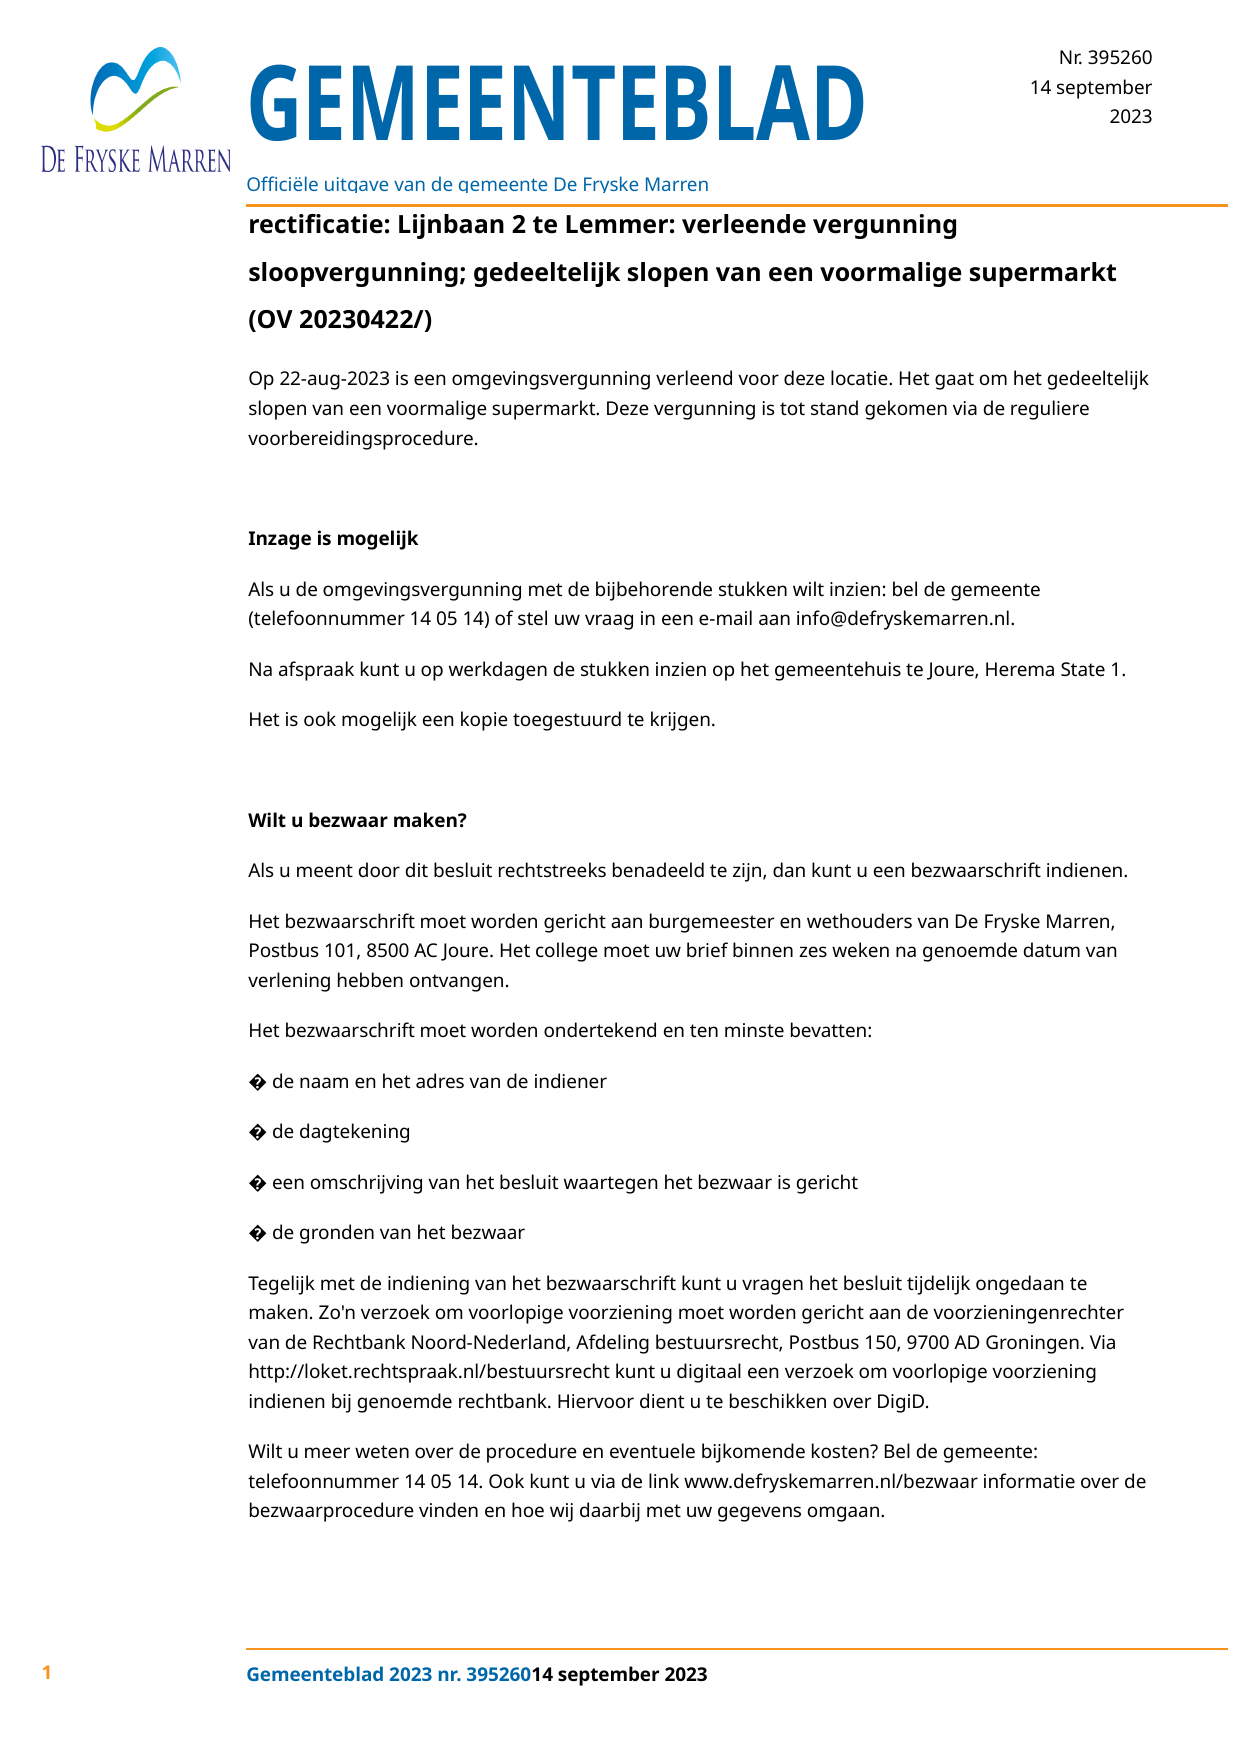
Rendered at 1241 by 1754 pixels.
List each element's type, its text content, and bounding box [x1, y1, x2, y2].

text Als u meent door dit besluit rechtstreeks benadeeld te zijn, dan kunt u een bezwaarschrift indienen. [248, 858, 1152, 883]
picture [41, 47, 231, 172]
text � de gronden van het bezwaar [248, 1219, 1152, 1245]
text � de naam en het adres van de indiener [248, 1068, 1152, 1094]
text Het bezwaarschrift moet worden ondertekend en ten minste bevatten: [248, 1018, 1152, 1043]
text Wilt u bezwaar maken? [248, 807, 1152, 833]
text Tegelijk met de indiening van het bezwaarschrift kunt u vragen het besluit tijdelijk ongedaan te maken. Zo'n verzoek om voorlopige voorziening moet worden gericht aan de voorzieningenrechter van de Rechtbank Noord-Nederland, Afdeling bestuursrecht, Postbus 150, 9700 AD Groningen. Via http://loket.rechtspraak.nl/bestuursrecht kunt u digitaal een verzoek om voorlopige voorziening indienen bij genoemde rechtbank. Hiervoor dient u te beschikken over DigiD. [248, 1270, 1152, 1414]
text � de dagtekening [248, 1118, 1152, 1144]
text Het bezwaarschrift moet worden gericht aan burgemeester en wethouders van De Fryske Marren, Postbus 101, 8500 AC Joure. Het college moet uw brief binnen zes weken na genoemde datum van verlening hebben ontvangen. [248, 908, 1152, 993]
text Na afspraak kunt u op werkdagen de stukken inzien op het gemeentehuis te Joure, Herema State 1. [248, 656, 1152, 682]
text Het is ook mogelijk een kopie toegestuurd te krijgen. [248, 706, 1152, 732]
text Als u de omgevingsvergunning met de bijbehorende stukken wilt inzien: bel de gemeente (telefoonnummer 14 05 14) of stel uw vraag in een e-mail aan info@defryskemarren.nl. [248, 576, 1152, 631]
text Op 22-aug-2023 is een omgevingsvergunning verleend voor deze locatie. Het gaat om het gedeeltelijk slopen van een voormalige supermarkt. Deze vergunning is tot stand gekomen via de reguliere voorbereidingsprocedure. [248, 366, 1152, 450]
text � een omschrijving van het besluit waartegen het bezwaar is gericht [248, 1169, 1152, 1194]
text Wilt u meer weten over de procedure en eventuele bijkomende kosten? Bel de gemeente: telefoonnummer 14 05 14. Ook kunt u via de link www.defryskemarren.nl/bezwaar informatie over de bezwaarprocedure vinden en hoe wij daarbij met uw gegevens omgaan. [248, 1438, 1152, 1523]
text Inzage is mogelijk [248, 526, 1152, 551]
text rectificatie: Lijnbaan 2 te Lemmer: verleende vergunning sloopvergunning; gedeeltelijk slopen van een voormalige supermarkt (OV 20230422/) [248, 207, 1152, 336]
